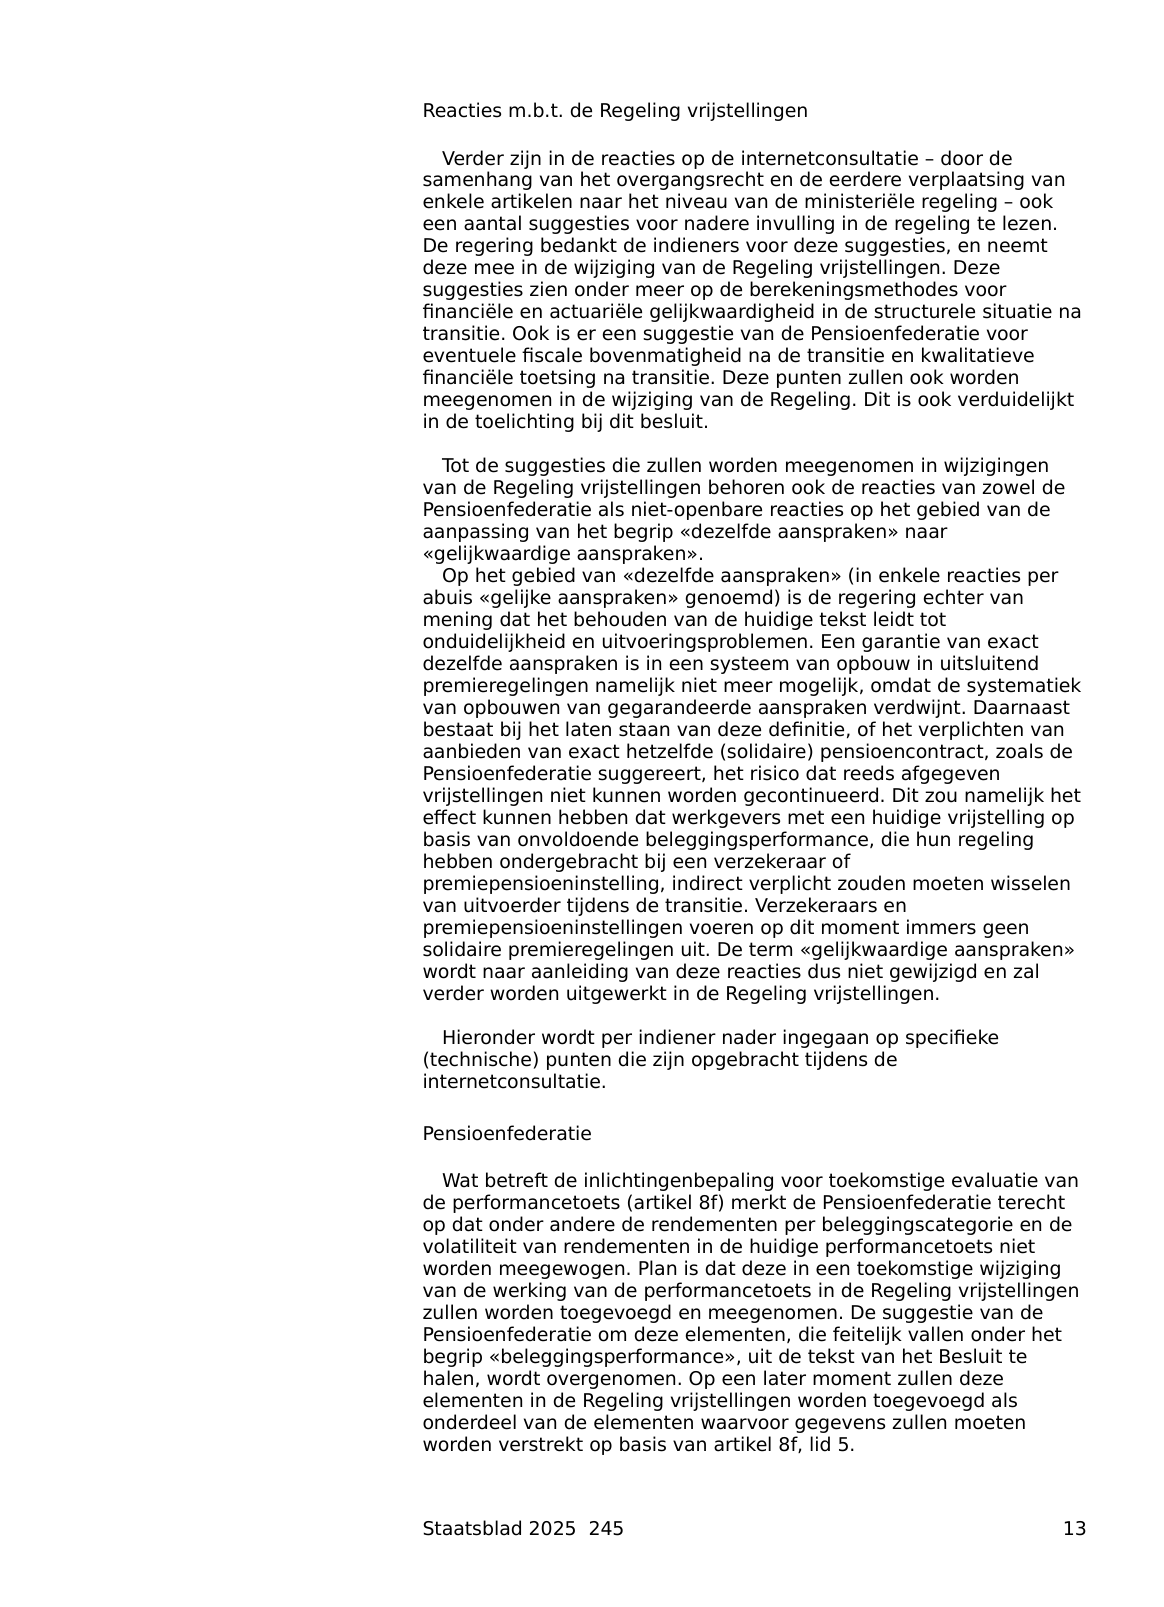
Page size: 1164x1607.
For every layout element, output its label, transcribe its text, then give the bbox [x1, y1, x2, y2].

subtitle Reacties m.b.t. de Regeling vrijstellingen [422, 100, 1087, 122]
text Op het gebied van «dezelfde aanspraken» (in enkele reacties per abuis «gelijke aanspraken» genoemd) is de regering echter van mening dat het behouden van de huidige tekst leidt tot onduidelijkheid en uitvoeringsproblemen. Een garantie van exact dezelfde aanspraken is in een systeem van opbouw in uitsluitend premieregelingen namelijk niet meer mogelijk, omdat de systematiek van opbouwen van gegarandeerde aanspraken verdwijnt. Daarnaast bestaat bij het laten staan van deze definitie, of het verplichten van aanbieden van exact hetzelfde (solidaire) pensioencontract, zoals de Pensioenfederatie suggereert, het risico dat reeds afgegeven vrijstellingen niet kunnen worden gecontinueerd. Dit zou namelijk het effect kunnen hebben dat werkgevers met een huidige vrijstelling op basis van onvoldoende beleggingsperformance, die hun regeling hebben ondergebracht bij een verzekeraar of premiepensioeninstelling, indirect verplicht zouden moeten wisselen van uitvoerder tijdens de transitie. Verzekeraars en premiepensioeninstellingen voeren op dit moment immers geen solidaire premieregelingen uit. De term «gelijkwaardige aanspraken» wordt naar aanleiding van deze reacties dus niet gewijzigd en zal verder worden uitgewerkt in de Regeling vrijstellingen. [422, 565, 1087, 1005]
text Wat betreft de inlichtingenbepaling voor toekomstige evaluatie van de performancetoets (artikel 8f) merkt de Pensioenfederatie terecht op dat onder andere de rendementen per beleggingscategorie en de volatiliteit van rendementen in de huidige performancetoets niet worden meegewogen. Plan is dat deze in een toekomstige wijziging van de werking van de performancetoets in de Regeling vrijstellingen zullen worden toegevoegd en meegenomen. De suggestie van de Pensioenfederatie om deze elementen, die feitelijk vallen onder het begrip «beleggingsperformance», uit de tekst van het Besluit te halen, wordt overgenomen. Op een later moment zullen deze elementen in de Regeling vrijstellingen worden toegevoegd als onderdeel van de elementen waarvoor gegevens zullen moeten worden verstrekt op basis van artikel 8f, lid 5. [422, 1170, 1087, 1456]
text Tot de suggesties die zullen worden meegenomen in wijzigingen van de Regeling vrijstellingen behoren ook de reacties van zowel de Pensioenfederatie als niet-openbare reacties op het gebied van de aanpassing van het begrip «dezelfde aanspraken» naar «gelijkwaardige aanspraken». [422, 455, 1087, 565]
text Verder zijn in de reacties op de internetconsultatie – door de samenhang van het overgangsrecht en de eerdere verplaatsing van enkele artikelen naar het niveau van de ministeriële regeling – ook een aantal suggesties voor nadere invulling in de regeling te lezen. De regering bedankt de indieners voor deze suggesties, en neemt deze mee in de wijziging van de Regeling vrijstellingen. Deze suggesties zien onder meer op de berekeningsmethodes voor financiële en actuariële gelijkwaardigheid in de structurele situatie na transitie. Ook is er een suggestie van de Pensioenfederatie voor eventuele fiscale bovenmatigheid na de transitie en kwalitatieve financiële toetsing na transitie. Deze punten zullen ook worden meegenomen in de wijziging van de Regeling. Dit is ook verduidelijkt in de toelichting bij dit besluit. [422, 147, 1087, 433]
subtitle Pensioenfederatie [422, 1123, 1087, 1145]
text Hieronder wordt per indiener nader ingegaan op specifieke (technische) punten die zijn opgebracht tijdens de internetconsultatie. [422, 1027, 1087, 1093]
